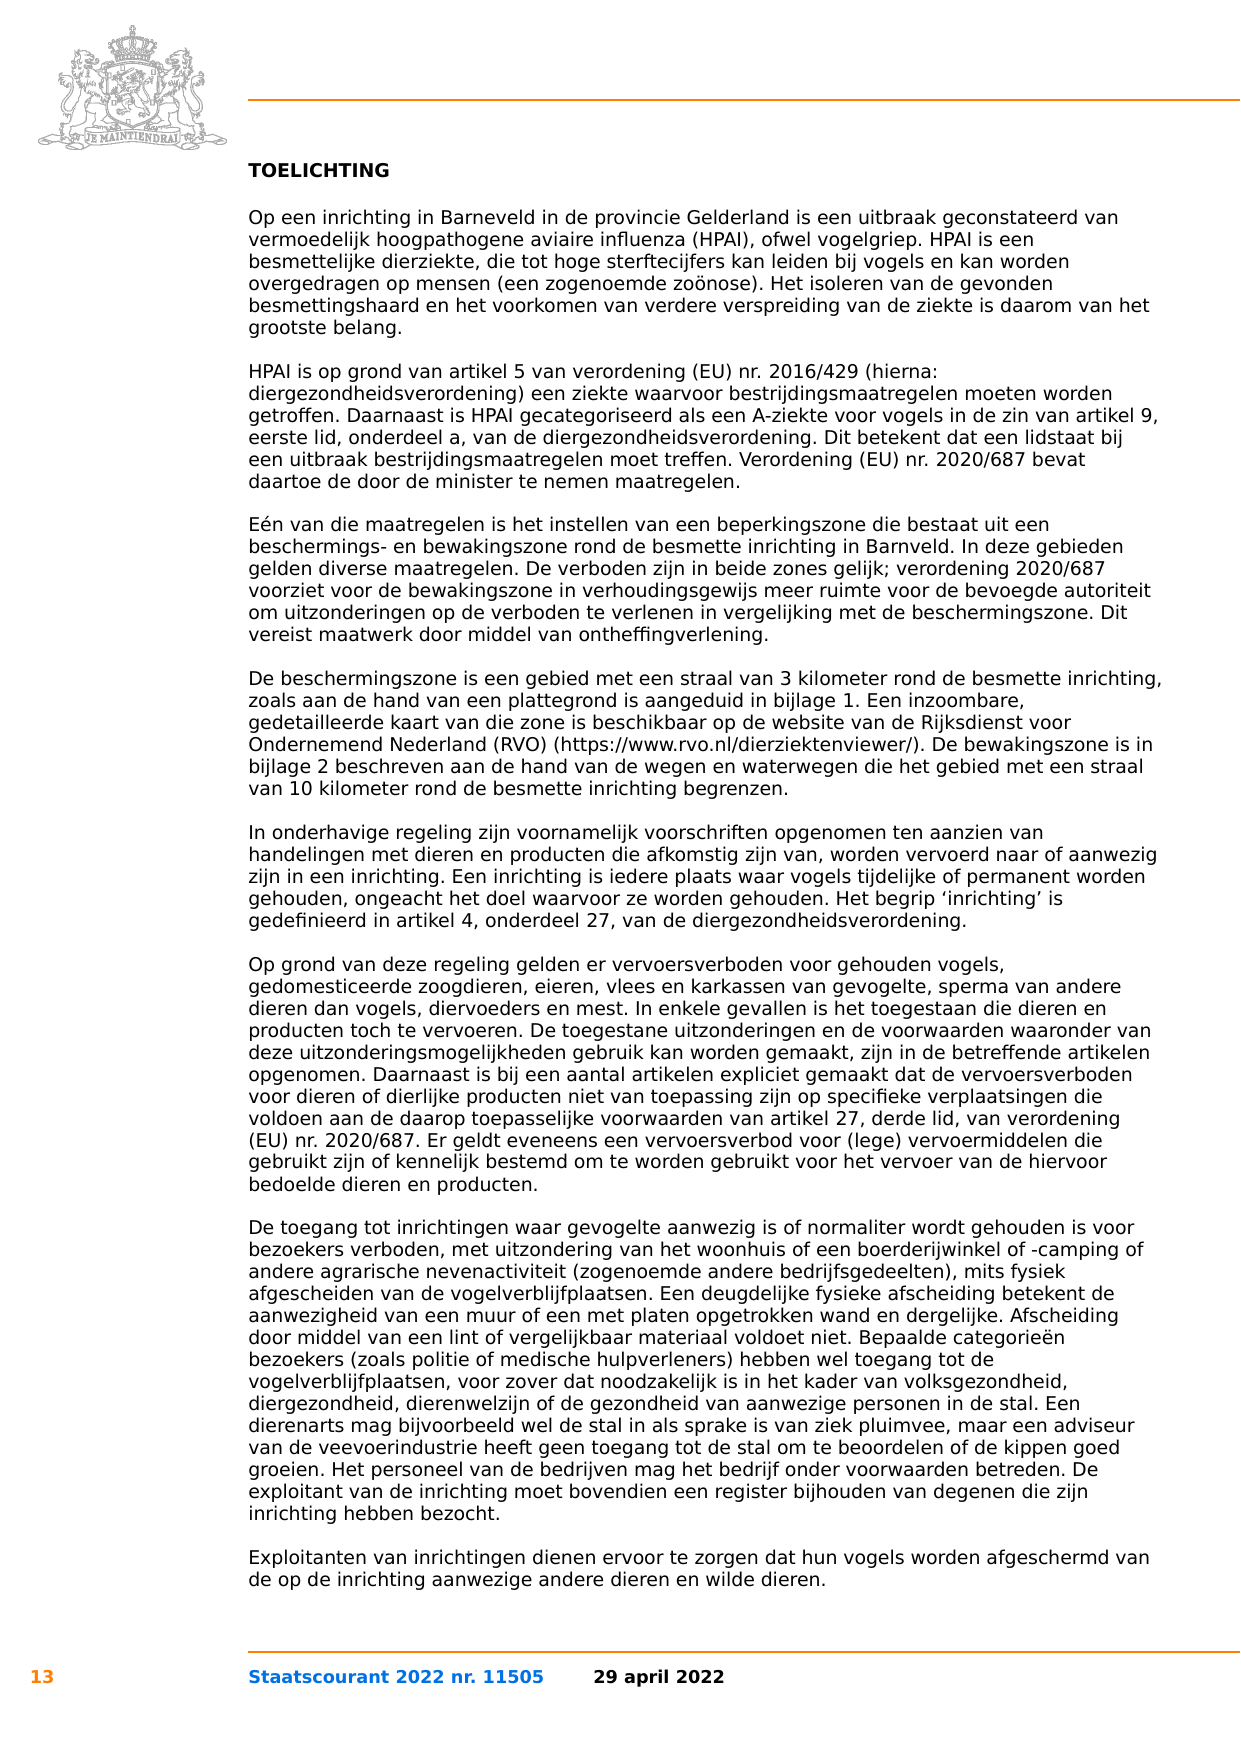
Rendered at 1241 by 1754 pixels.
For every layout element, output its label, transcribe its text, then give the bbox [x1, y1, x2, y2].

text In onderhavige regeling zijn voornamelijk voorschriften opgenomen ten aanzien van handelingen met dieren en producten die afkomstig zijn van, worden vervoerd naar of aanwezig zijn in een inrichting. Een inrichting is iedere plaats waar vogels tijdelijke of permanent worden gehouden, ongeacht het doel waarvoor ze worden gehouden. Het begrip ‘inrichting’ is gedefinieerd in artikel 4, onderdeel 27, van de diergezondheidsverordening. [248, 822, 1163, 932]
text De beschermingszone is een gebied met een straal van 3 kilometer rond de besmette inrichting, zoals aan de hand van een plattegrond is aangeduid in bijlage 1. Een inzoombare, gedetailleerde kaart van die zone is beschikbaar op de website van de Rijksdienst voor Ondernemend Nederland (RVO) (https://www.rvo.nl/dierziektenviewer/). De bewakingszone is in bijlage 2 beschreven aan de hand van de wegen en waterwegen die het gebied met een straal van 10 kilometer rond de besmette inrichting begrenzen. [248, 668, 1163, 800]
text De toegang tot inrichtingen waar gevogelte aanwezig is of normaliter wordt gehouden is voor bezoekers verboden, met uitzondering van het woonhuis of een boerderijwinkel of -camping of andere agrarische nevenactiviteit (zogenoemde andere bedrijfsgedeelten), mits fysiek afgescheiden van de vogelverblijfplaatsen. Een deugdelijke fysieke afscheiding betekent de aanwezigheid van een muur of een met platen opgetrokken wand en dergelijke. Afscheiding door middel van een lint of vergelijkbaar materiaal voldoet niet. Bepaalde categorieën bezoekers (zoals politie of medische hulpverleners) hebben wel toegang tot de vogelverblijfplaatsen, voor zover dat noodzakelijk is in het kader van volksgezondheid, diergezondheid, dierenwelzijn of de gezondheid van aanwezige personen in de stal. Een dierenarts mag bijvoorbeeld wel de stal in als sprake is van ziek pluimvee, maar een adviseur van de veevoerindustrie heeft geen toegang tot de stal om te beoordelen of de kippen goed groeien. Het personeel van de bedrijven mag het bedrijf onder voorwaarden betreden. De exploitant van de inrichting moet bovendien een register bijhouden van degenen die zijn inrichting hebben bezocht. [248, 1217, 1163, 1525]
text Exploitanten van inrichtingen dienen ervoor te zorgen dat hun vogels worden afgeschermd van de op de inrichting aanwezige andere dieren en wilde dieren. [248, 1547, 1163, 1591]
subtitle TOELICHTING [248, 160, 1163, 182]
text Op een inrichting in Barneveld in de provincie Gelderland is een uitbraak geconstateerd van vermoedelijk hoogpathogene aviaire influenza (HPAI), ofwel vogelgriep. HPAI is een besmettelijke dierziekte, die tot hoge sterftecijfers kan leiden bij vogels en kan worden overgedragen op mensen (een zogenoemde zoönose). Het isoleren van de gevonden besmettingshaard en het voorkomen van verdere verspreiding van de ziekte is daarom van het grootste belang. [248, 207, 1163, 339]
text Op grond van deze regeling gelden er vervoersverboden voor gehouden vogels, gedomesticeerde zoogdieren, eieren, vlees en karkassen van gevogelte, sperma van andere dieren dan vogels, diervoeders en mest. In enkele gevallen is het toegestaan die dieren en producten toch te vervoeren. De toegestane uitzonderingen en de voorwaarden waaronder van deze uitzonderingsmogelijkheden gebruik kan worden gemaakt, zijn in de betreffende artikelen opgenomen. Daarnaast is bij een aantal artikelen expliciet gemaakt dat de vervoersverboden voor dieren of dierlijke producten niet van toepassing zijn op specifieke verplaatsingen die voldoen aan de daarop toepasselijke voorwaarden van artikel 27, derde lid, van verordening (EU) nr. 2020/687. Er geldt eveneens een vervoersverbod voor (lege) vervoermiddelen die gebruikt zijn of kennelijk bestemd om te worden gebruikt voor het vervoer van de hiervoor bedoelde dieren en producten. [248, 954, 1163, 1195]
picture [38, 25, 227, 150]
text Eén van die maatregelen is het instellen van een beperkingszone die bestaat uit een beschermings- en bewakingszone rond de besmette inrichting in Barnveld. In deze gebieden gelden diverse maatregelen. De verboden zijn in beide zones gelijk; verordening 2020/687 voorziet voor de bewakingszone in verhoudingsgewijs meer ruimte voor de bevoegde autoriteit om uitzonderingen op de verboden te verlenen in vergelijking met de beschermingszone. Dit vereist maatwerk door middel van ontheffingverlening. [248, 514, 1163, 646]
text HPAI is op grond van artikel 5 van verordening (EU) nr. 2016/429 (hierna: diergezondheidsverordening) een ziekte waarvoor bestrijdingsmaatregelen moeten worden getroffen. Daarnaast is HPAI gecategoriseerd als een A-ziekte voor vogels in de zin van artikel 9, eerste lid, onderdeel a, van de diergezondheidsverordening. Dit betekent dat een lidstaat bij een uitbraak bestrijdingsmaatregelen moet treffen. Verordening (EU) nr. 2020/687 bevat daartoe de door de minister te nemen maatregelen. [248, 361, 1163, 492]
